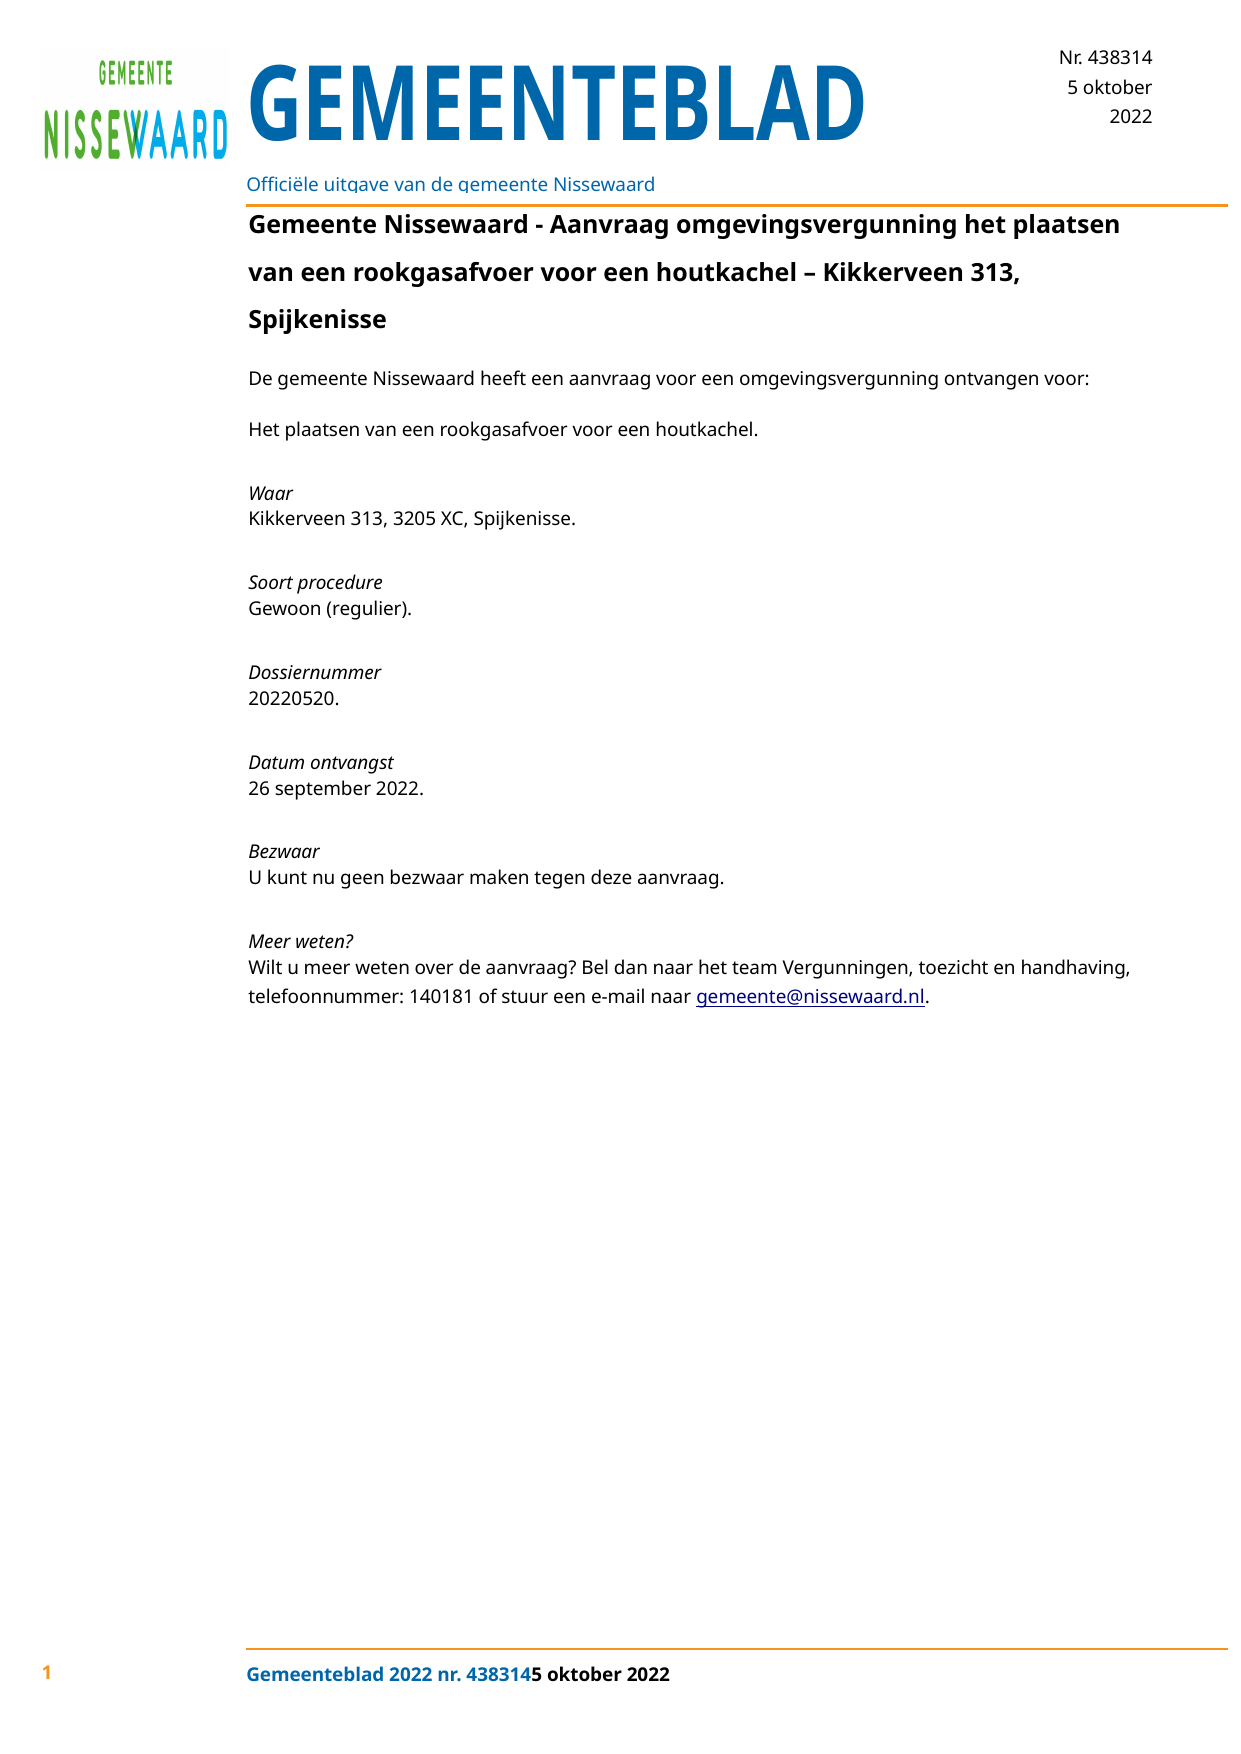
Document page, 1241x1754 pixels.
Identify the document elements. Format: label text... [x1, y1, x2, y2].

text Meer weten? [248, 928, 1152, 954]
text Gemeente Nissewaard - Aanvraag omgevingsvergunning het plaatsen van een rookgasafvoer voor een houtkachel – Kikkerveen 313, Spijkenisse [248, 207, 1152, 336]
text Kikkerveen 313, 3205 XC, Spijkenisse. [248, 506, 1152, 531]
text Datum ontvangst [248, 749, 1152, 775]
text Dossiernummer [248, 659, 1152, 685]
text Wilt u meer weten over de aanvraag? Bel dan naar het team Vergunningen, toezicht en handhaving, telefoonnummer: 140181 of stuur een e-mail naar gemeente@nissewaard.nl. [248, 954, 1152, 1009]
text Gewoon (regulier). [248, 595, 1152, 621]
text 20220520. [248, 685, 1152, 711]
text U kunt nu geen bezwaar maken tegen deze aanvraag. [248, 864, 1152, 890]
picture [41, 47, 231, 172]
text Het plaatsen van een rookgasafvoer voor een houtkachel. [248, 416, 1152, 442]
text Waar [248, 480, 1152, 506]
text De gemeente Nissewaard heeft een aanvraag voor een omgevingsvergunning ontvangen voor: [248, 366, 1152, 391]
text Soort procedure [248, 569, 1152, 595]
text Bezwaar [248, 839, 1152, 864]
text 26 september 2022. [248, 775, 1152, 800]
